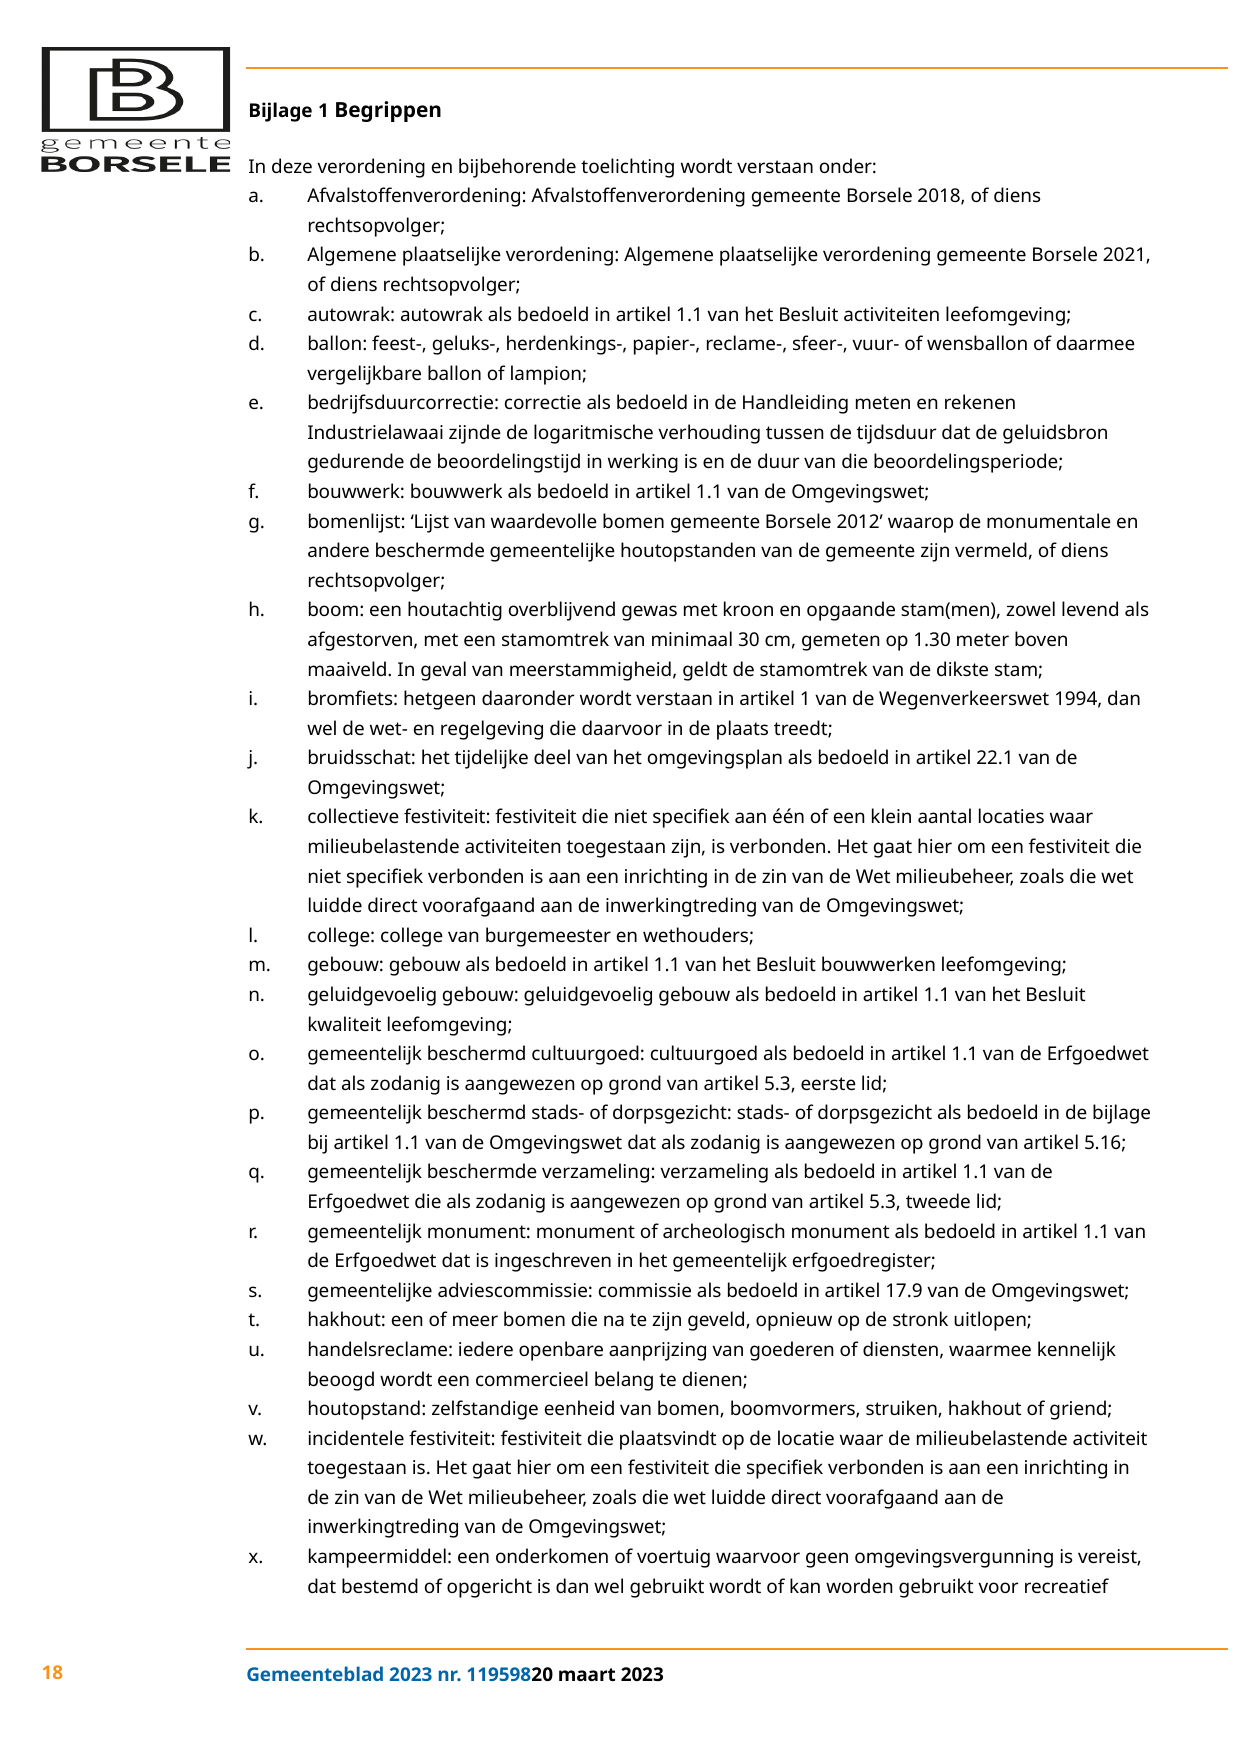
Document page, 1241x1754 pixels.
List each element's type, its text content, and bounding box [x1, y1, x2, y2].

list bromfiets: hetgeen daaronder wordt verstaan in artikel 1 van de Wegenverkeerswet 1994, dan wel de wet- en regelgeving die daarvoor in de plaats treedt; [248, 685, 1152, 741]
list ballon: feest-, geluks-, herdenkings-, papier-, reclame-, sfeer-, vuur- of wensballon of daarmee vergelijkbare ballon of lampion; [248, 330, 1152, 386]
list bomenlijst: ‘Lijst van waardevolle bomen gemeente Borsele 2012’ waarop de monumentale en andere beschermde gemeentelijke houtopstanden van de gemeente zijn vermeld, of diens rechtsopvolger; [248, 508, 1152, 593]
list bouwwerk: bouwwerk als bedoeld in artikel 1.1 van de Omgevingswet; [248, 478, 1152, 504]
list Algemene plaatselijke verordening: Algemene plaatselijke verordening gemeente Borsele 2021, of diens rechtsopvolger; [248, 242, 1152, 297]
list gemeentelijk beschermd cultuurgoed: cultuurgoed als bedoeld in artikel 1.1 van de Erfgoedwet dat als zodanig is aangewezen op grond van artikel 5.3, eerste lid; [248, 1040, 1152, 1096]
list autowrak: autowrak als bedoeld in artikel 1.1 van het Besluit activiteiten leefomgeving; [248, 301, 1152, 327]
list gemeentelijk beschermde verzameling: verzameling als bedoeld in artikel 1.1 van de Erfgoedwet die als zodanig is aangewezen op grond van artikel 5.3, tweede lid; [248, 1159, 1152, 1214]
list handelsreclame: iedere openbare aanprijzing van goederen of diensten, waarmee kennelijk beoogd wordt een commercieel belang te dienen; [248, 1336, 1152, 1392]
list collectieve festiviteit: festiviteit die niet specifiek aan één of een klein aantal locaties waar milieubelastende activiteiten toegestaan zijn, is verbonden. Het gaat hier om een festiviteit die niet specifiek verbonden is aan een inrichting in de zin van de Wet milieubeheer, zoals die wet luidde direct voorafgaand aan de inwerkingtreding van de Omgevingswet; [248, 804, 1152, 918]
list incidentele festiviteit: festiviteit die plaatsvindt op de locatie waar de milieubelastende activiteit toegestaan is. Het gaat hier om een festiviteit die specifiek verbonden is aan een inrichting in de zin van de Wet milieubeheer, zoals die wet luidde direct voorafgaand aan de inwerkingtreding van de Omgevingswet; [248, 1425, 1152, 1539]
list bedrijfsduurcorrectie: correctie als bedoeld in de Handleiding meten en rekenen Industrielawaai zijnde de logaritmische verhouding tussen de tijdsduur dat de geluidsbron gedurende de beoordelingstijd in werking is en de duur van die beoordelingsperiode; [248, 389, 1152, 474]
list gemeentelijke adviescommissie: commissie als bedoeld in artikel 17.9 van de Omgevingswet; [248, 1277, 1152, 1303]
list kampeermiddel: een onderkomen of voertuig waarvoor geen omgevingsvergunning is vereist, dat bestemd of opgericht is dan wel gebruikt wordt of kan worden gebruikt voor recreatief [248, 1543, 1152, 1599]
text Bijlage 1 Begrippen [248, 95, 1152, 123]
list geluidgevoelig gebouw: geluidgevoelig gebouw als bedoeld in artikel 1.1 van het Besluit kwaliteit leefomgeving; [248, 981, 1152, 1037]
list college: college van burgemeester en wethouders; [248, 922, 1152, 948]
list bruidsschat: het tijdelijke deel van het omgevingsplan als bedoeld in artikel 22.1 van de Omgevingswet; [248, 744, 1152, 800]
list Afvalstoffenverordening: Afvalstoffenverordening gemeente Borsele 2018, of diens rechtsopvolger; [248, 182, 1152, 238]
list hakhout: een of meer bomen die na te zijn geveld, opnieuw op de stronk uitlopen; [248, 1307, 1152, 1332]
list houtopstand: zelfstandige eenheid van bomen, boomvormers, struiken, hakhout of griend; [248, 1395, 1152, 1421]
list gemeentelijk monument: monument of archeologisch monument als bedoeld in artikel 1.1 van de Erfgoedwet dat is ingeschreven in het gemeentelijk erfgoedregister; [248, 1218, 1152, 1273]
list boom: een houtachtig overblijvend gewas met kroon en opgaande stam(men), zowel levend als afgestorven, met een stamomtrek van minimaal 30 cm, gemeten op 1.30 meter boven maaiveld. In geval van meerstammigheid, geldt de stamomtrek van de dikste stam; [248, 597, 1152, 682]
picture [41, 47, 231, 172]
list gemeentelijk beschermd stads- of dorpsgezicht: stads- of dorpsgezicht als bedoeld in de bijlage bij artikel 1.1 van de Omgevingswet dat als zodanig is aangewezen op grond van artikel 5.16; [248, 1099, 1152, 1155]
text In deze verordening en bijbehorende toelichting wordt verstaan onder: [248, 153, 1152, 179]
list gebouw: gebouw als bedoeld in artikel 1.1 van het Besluit bouwwerken leefomgeving; [248, 952, 1152, 977]
